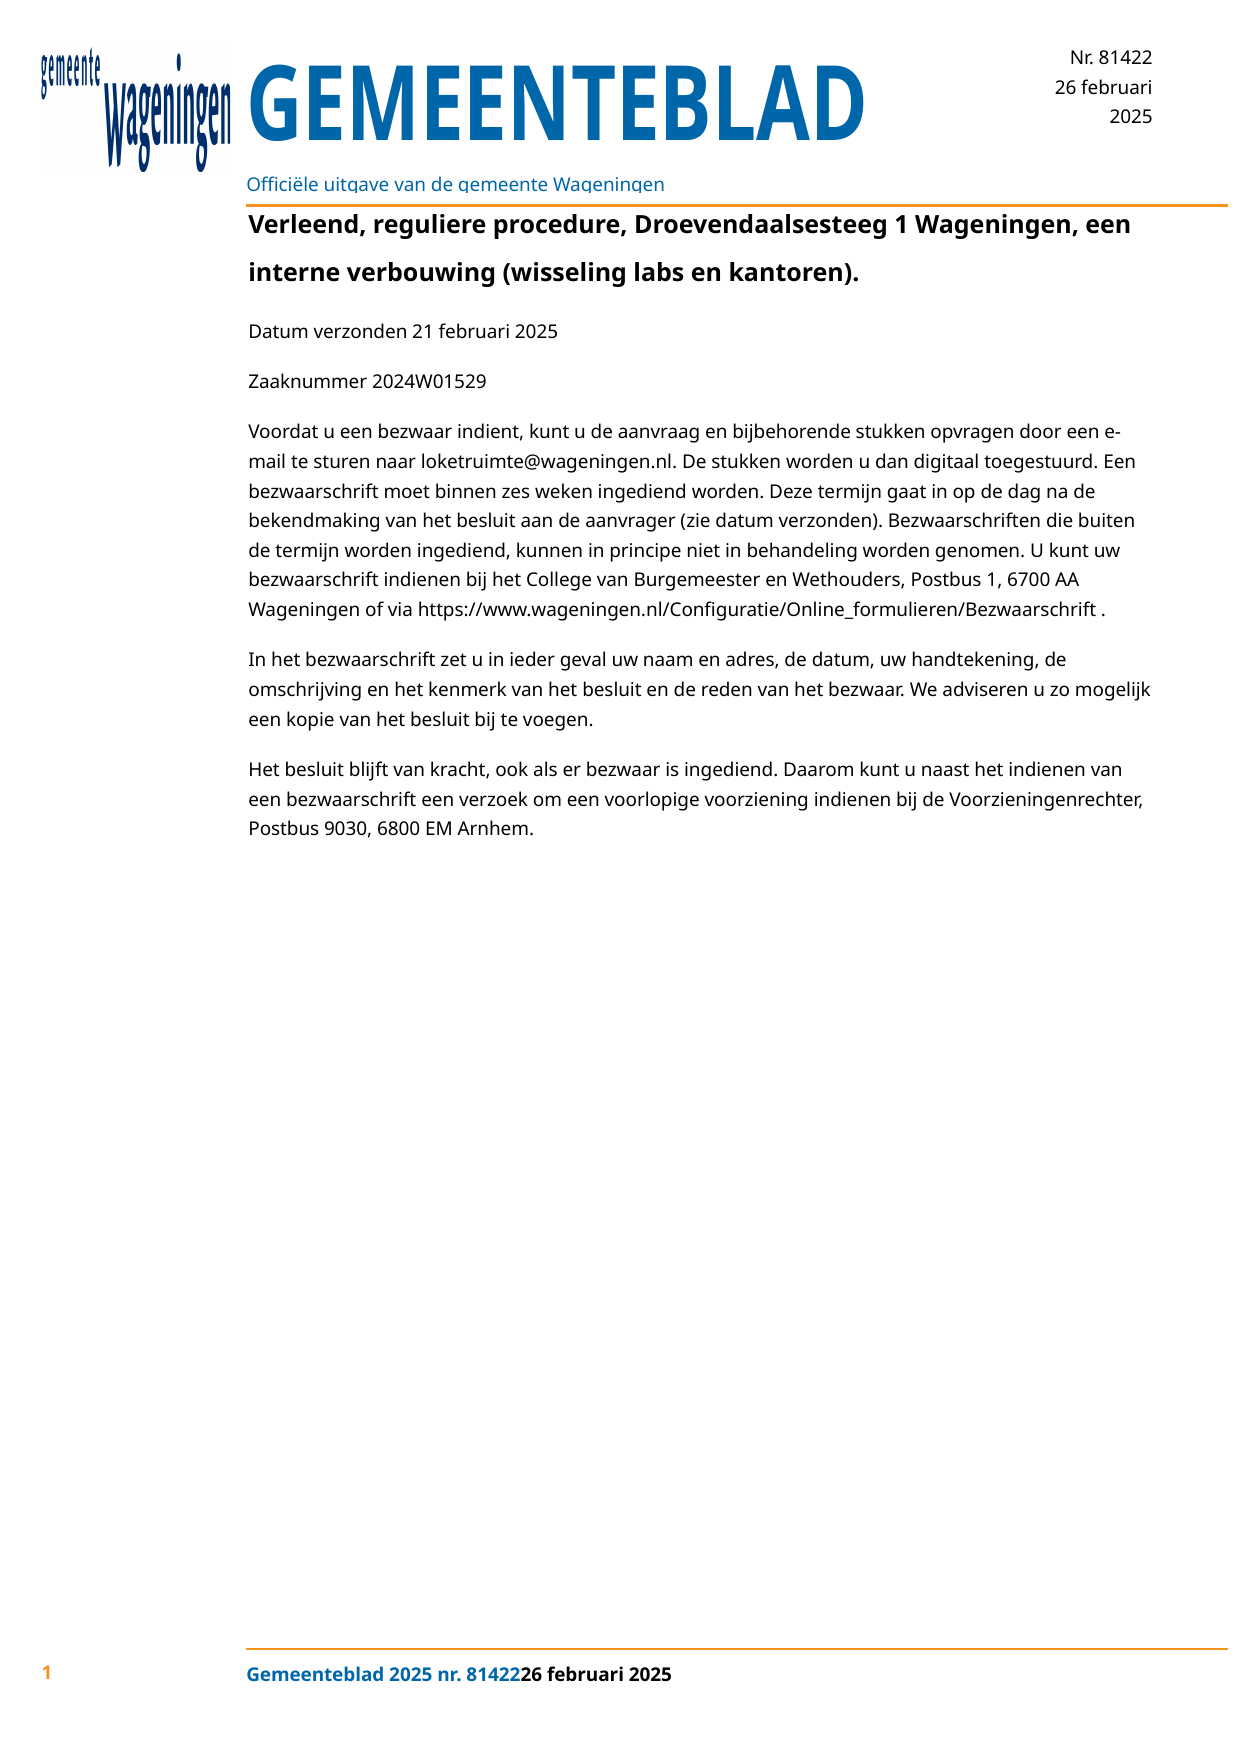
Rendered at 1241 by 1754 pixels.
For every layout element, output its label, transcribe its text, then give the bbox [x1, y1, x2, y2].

text In het bezwaarschrift zet u in ieder geval uw naam en adres, de datum, uw handtekening, de omschrijving en het kenmerk van het besluit en de reden van het bezwaar. We adviseren u zo mogelijk een kopie van het besluit bij te voegen. [248, 647, 1152, 732]
text Verleend, reguliere procedure, Droevendaalsesteeg 1 Wageningen, een interne verbouwing (wisseling labs en kantoren). [248, 207, 1152, 288]
text Voordat u een bezwaar indient, kunt u de aanvraag en bijbehorende stukken opvragen door een e-mail te sturen naar loketruimte@wageningen.nl. De stukken worden u dan digitaal toegestuurd. Een bezwaarschrift moet binnen zes weken ingediend worden. Deze termijn gaat in op de dag na de bekendmaking van het besluit aan de aanvrager (zie datum verzonden). Bezwaarschriften die buiten de termijn worden ingediend, kunnen in principe niet in behandeling worden genomen. U kunt uw bezwaarschrift indienen bij het College van Burgemeester en Wethouders, Postbus 1, 6700 AA Wageningen of via https://www.wageningen.nl/Configuratie/Online_formulieren/Bezwaarschrift . [248, 419, 1152, 622]
text Zaaknummer 2024W01529 [248, 368, 1152, 394]
text Datum verzonden 21 februari 2025 [248, 318, 1152, 344]
text Het besluit blijft van kracht, ook als er bezwaar is ingediend. Daarom kunt u naast het indienen van een bezwaarschrift een verzoek om een voorlopige voorziening indienen bij de Voorzieningenrechter, Postbus 9030, 6800 EM Arnhem. [248, 756, 1152, 841]
picture [41, 47, 231, 172]
